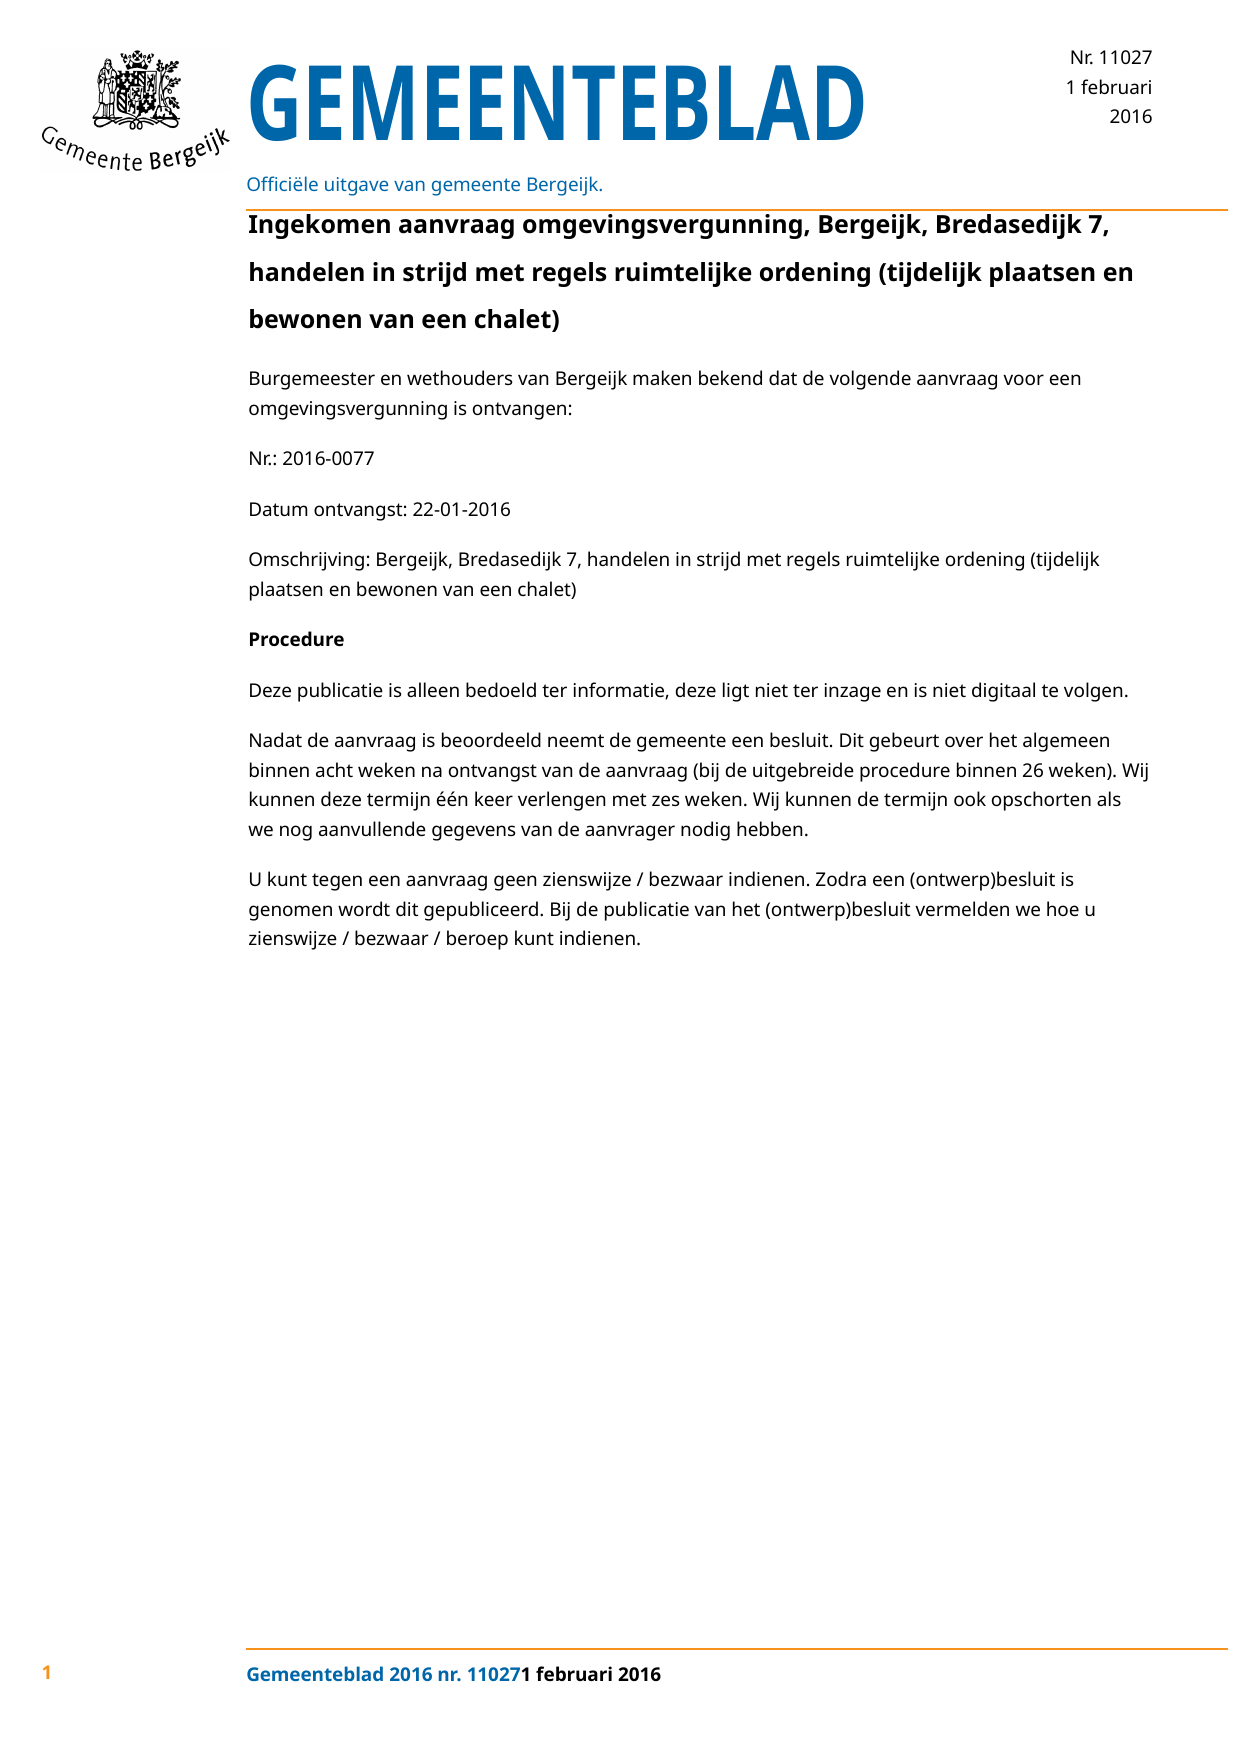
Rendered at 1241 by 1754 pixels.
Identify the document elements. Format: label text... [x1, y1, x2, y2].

text Ingekomen aanvraag omgevingsvergunning, Bergeijk, Bredasedijk 7, handelen in strijd met regels ruimtelijke ordening (tijdelijk plaatsen en bewonen van een chalet) [248, 211, 1152, 336]
text Datum ontvangst: 22-01-2016 [248, 496, 1152, 522]
text Deze publicatie is alleen bedoeld ter informatie, deze ligt niet ter inzage en is niet digitaal te volgen. [248, 677, 1152, 702]
text Omschrijving: Bergeijk, Bredasedijk 7, handelen in strijd met regels ruimtelijke ordening (tijdelijk plaatsen en bewonen van een chalet) [248, 546, 1152, 602]
text Nadat de aanvraag is beoordeeld neemt de gemeente een besluit. Dit gebeurt over het algemeen binnen acht weken na ontvangst van de aanvraag (bij de uitgebreide procedure binnen 26 weken). Wij kunnen deze termijn één keer verlengen met zes weken. Wij kunnen de termijn ook opschorten als we nog aanvullende gegevens van de aanvrager nodig hebben. [248, 727, 1152, 842]
text U kunt tegen een aanvraag geen zienswijze / bezwaar indienen. Zodra een (ontwerp)besluit is genomen wordt dit gepubliceerd. Bij de publicatie van het (ontwerp)besluit vermelden we hoe u zienswijze / bezwaar / beroep kunt indienen. [248, 866, 1152, 951]
text Nr.: 2016-0077 [248, 446, 1152, 471]
text Burgemeester en wethouders van Bergeijk maken bekend dat de volgende aanvraag voor een omgevingsvergunning is ontvangen: [248, 366, 1152, 421]
text Procedure [248, 626, 1152, 652]
picture [41, 47, 231, 172]
